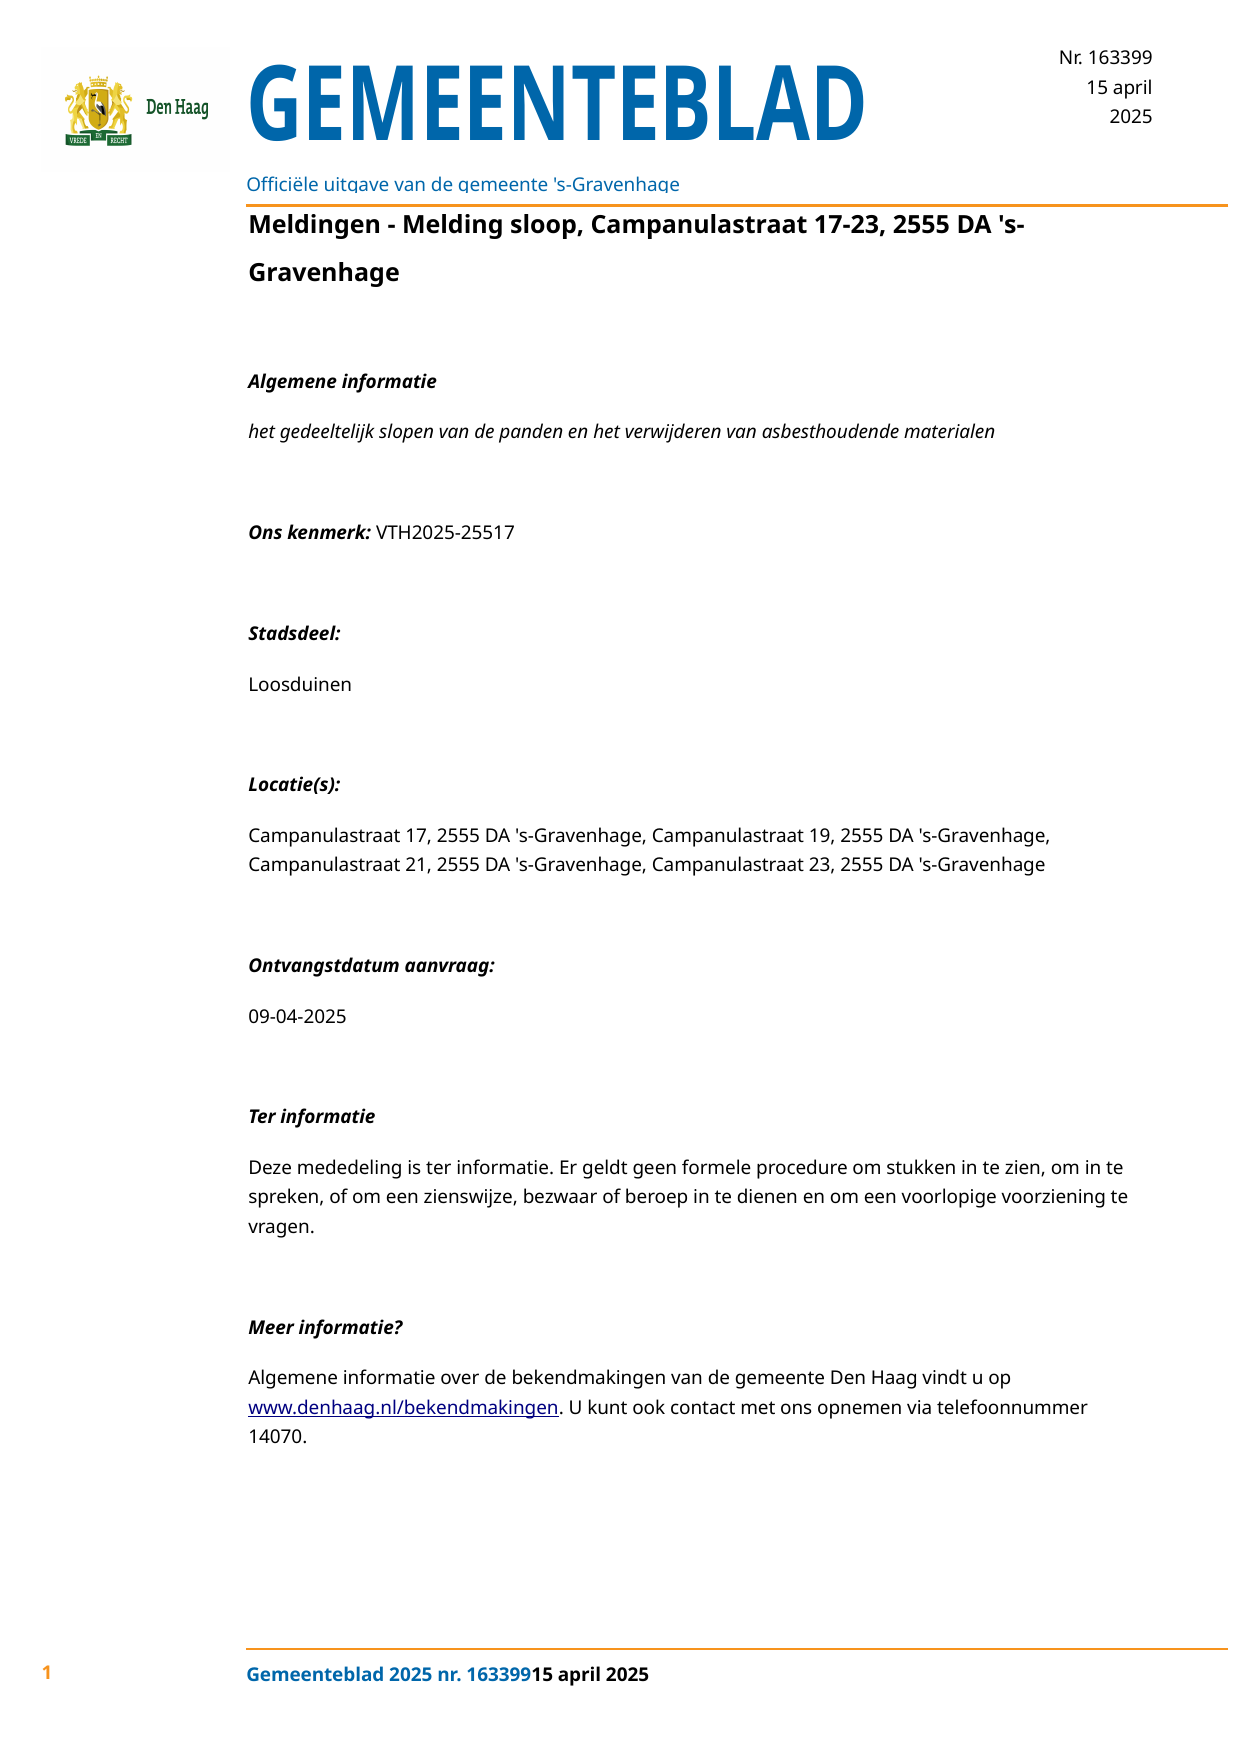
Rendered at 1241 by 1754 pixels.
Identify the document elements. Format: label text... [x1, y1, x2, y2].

text Ons kenmerk: VTH2025-25517 [248, 519, 1152, 545]
text Meldingen - Melding sloop, Campanulastraat 17-23, 2555 DA 's-Gravenhage [248, 207, 1152, 288]
text Ter informatie [248, 1104, 1152, 1129]
text Deze mededeling is ter informatie. Er geldt geen formele procedure om stukken in te zien, om in te spreken, of om een zienswijze, bezwaar of beroep in te dienen en om een voorlopige voorziening te vragen. [248, 1154, 1152, 1239]
text Stadsdeel: [248, 620, 1152, 646]
text 09-04-2025 [248, 1003, 1152, 1029]
text Algemene informatie over de bekendmakingen van de gemeente Den Haag vindt u op www.denhaag.nl/bekendmakingen. U kunt ook contact met ons opnemen via telefoonnummer 14070. [248, 1364, 1152, 1449]
text Campanulastraat 17, 2555 DA 's-Gravenhage, Campanulastraat 19, 2555 DA 's-Gravenhage, Campanulastraat 21, 2555 DA 's-Gravenhage, Campanulastraat 23, 2555 DA 's-Gravenhage [248, 822, 1152, 877]
picture [41, 47, 231, 172]
text Locatie(s): [248, 772, 1152, 797]
text Loosduinen [248, 671, 1152, 697]
text Meer informatie? [248, 1314, 1152, 1340]
text Algemene informatie [248, 368, 1152, 394]
text het gedeeltelijk slopen van de panden en het verwijderen van asbesthoudende materialen [248, 419, 1152, 444]
text Ontvangstdatum aanvraag: [248, 952, 1152, 978]
